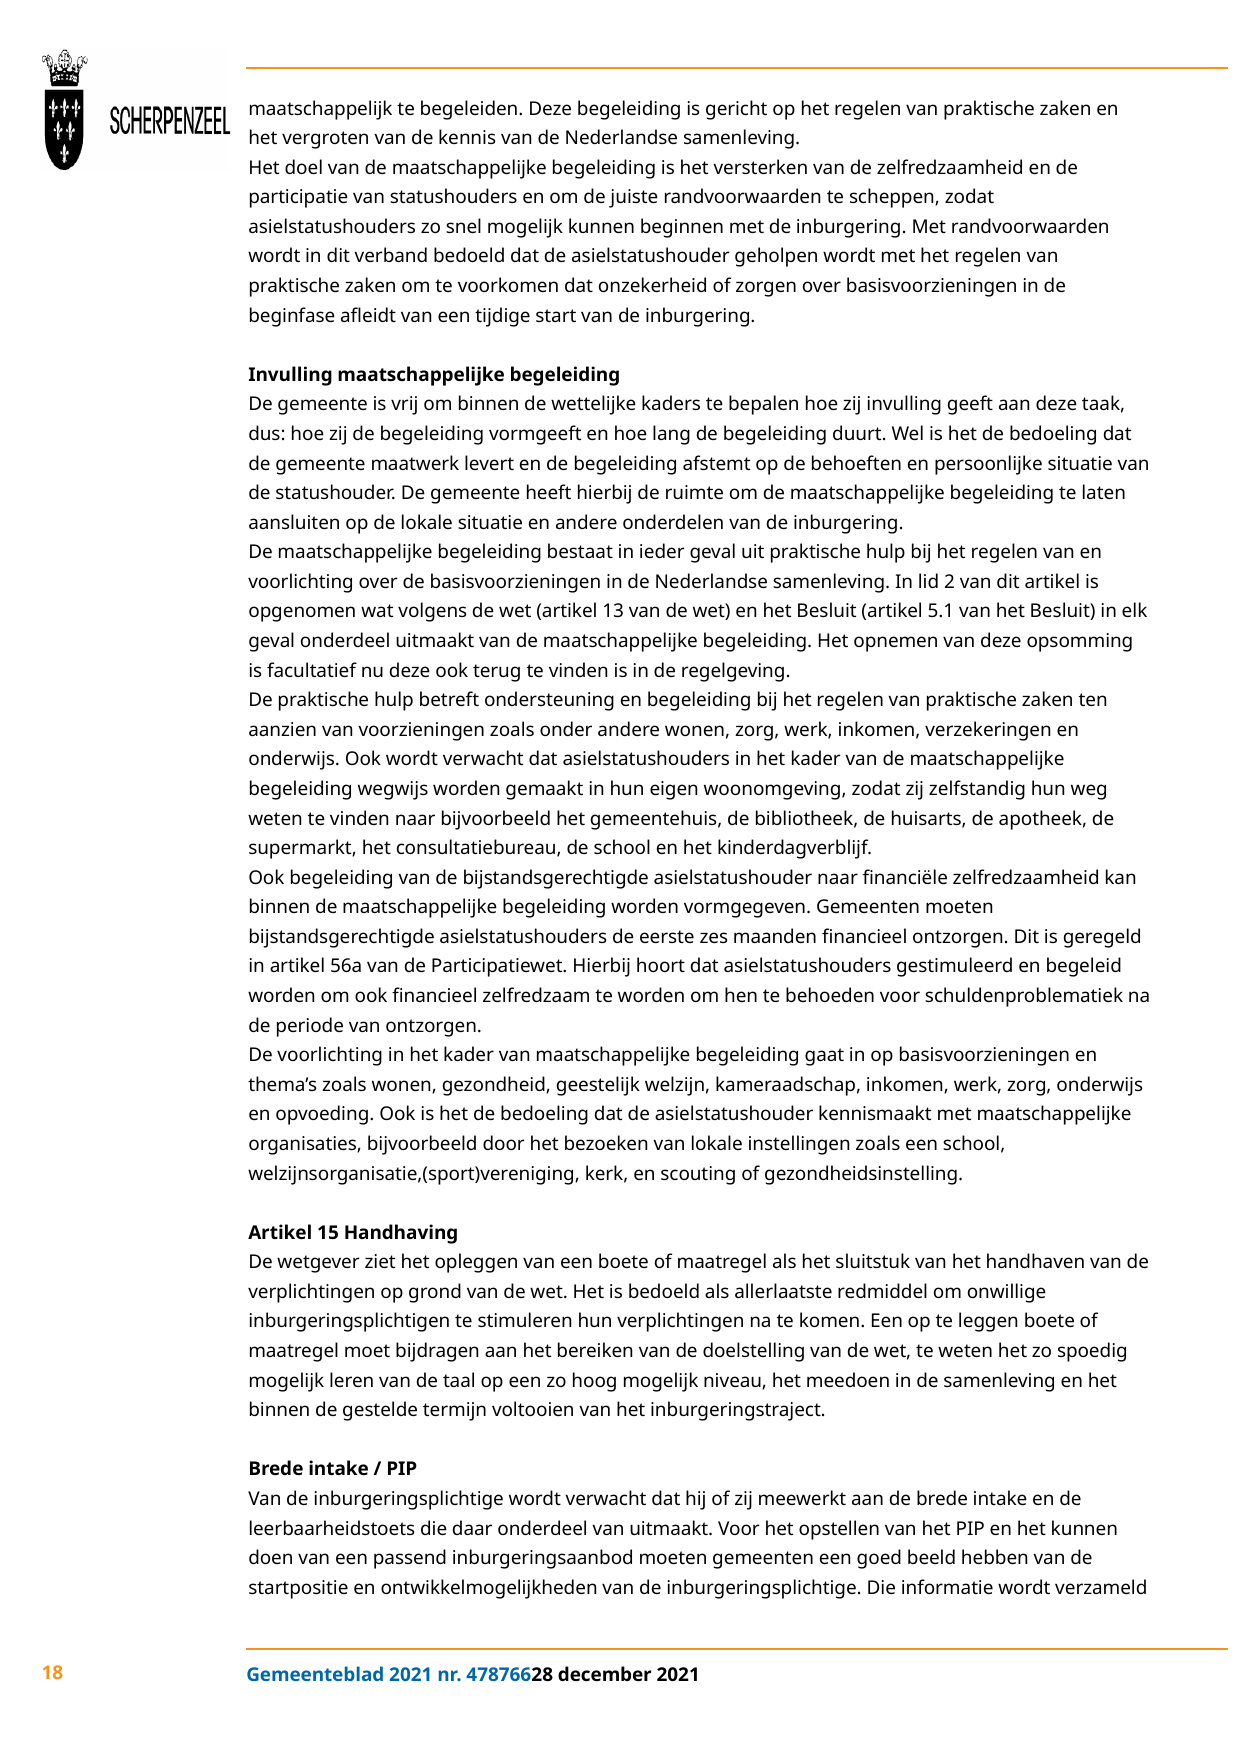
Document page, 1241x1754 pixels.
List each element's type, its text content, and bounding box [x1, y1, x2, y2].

text Ook begeleiding van de bijstandsgerechtigde asielstatushouder naar financiële zelfredzaamheid kan binnen de maatschappelijke begeleiding worden vormgegeven. Gemeenten moeten bijstandsgerechtigde asielstatushouders de eerste zes maanden financieel ontzorgen. Dit is geregeld in artikel 56a van de Participatiewet. Hierbij hoort dat asielstatushouders gestimuleerd en begeleid worden om ook financieel zelfredzaam te worden om hen te behoeden voor schuldenproblematiek na de periode van ontzorgen. [248, 864, 1152, 1038]
text maatschappelijk te begeleiden. Deze begeleiding is gericht op het regelen van praktische zaken en het vergroten van de kennis van de Nederlandse samenleving. [248, 95, 1152, 150]
text De wetgever ziet het opleggen van een boete of maatregel als het sluitstuk van het handhaven van de verplichtingen op grond van de wet. Het is bedoeld als allerlaatste redmiddel om onwillige inburgeringsplichtigen te stimuleren hun verplichtingen na te komen. Een op te leggen boete of maatregel moet bijdragen aan het bereiken van de doelstelling van de wet, te weten het zo spoedig mogelijk leren van de taal op een zo hoog mogelijk niveau, het meedoen in de samenleving en het binnen de gestelde termijn voltooien van het inburgeringstraject. [248, 1248, 1152, 1422]
text Van de inburgeringsplichtige wordt verwacht dat hij of zij meewerkt aan de brede intake en de leerbaarheidstoets die daar onderdeel van uitmaakt. Voor het opstellen van het PIP en het kunnen doen van een passend inburgeringsaanbod moeten gemeenten een goed beeld hebben van de startpositie en ontwikkelmogelijkheden van de inburgeringsplichtige. Die informatie wordt verzameld [248, 1485, 1152, 1600]
text Artikel 15 Handhaving [248, 1219, 1152, 1245]
text Het doel van de maatschappelijke begeleiding is het versterken van de zelfredzaamheid en de participatie van statushouders en om de juiste randvoorwaarden te scheppen, zodat asielstatushouders zo snel mogelijk kunnen beginnen met de inburgering. Met randvoorwaarden wordt in dit verband bedoeld dat de asielstatushouder geholpen wordt met het regelen van praktische zaken om te voorkomen dat onzekerheid of zorgen over basisvoorzieningen in de beginfase afleidt van een tijdige start van de inburgering. [248, 154, 1152, 328]
text De voorlichting in het kader van maatschappelijke begeleiding gaat in op basisvoorzieningen en thema’s zoals wonen, gezondheid, geestelijk welzijn, kameraadschap, inkomen, werk, zorg, onderwijs en opvoeding. Ook is het de bedoeling dat de asielstatushouder kennismaakt met maatschappelijke organisaties, bijvoorbeeld door het bezoeken van lokale instellingen zoals een school, welzijnsorganisatie,(sport)vereniging, kerk, en scouting of gezondheidsinstelling. [248, 1041, 1152, 1186]
text Brede intake / PIP [248, 1456, 1152, 1481]
picture [41, 47, 231, 172]
text De gemeente is vrij om binnen de wettelijke kaders te bepalen hoe zij invulling geeft aan deze taak, dus: hoe zij de begeleiding vormgeeft en hoe lang de begeleiding duurt. Wel is het de bedoeling dat de gemeente maatwerk levert en de begeleiding afstemt op de behoeften en persoonlijke situatie van de statushouder. De gemeente heeft hierbij de ruimte om de maatschappelijke begeleiding te laten aansluiten op de lokale situatie en andere onderdelen van de inburgering. [248, 391, 1152, 535]
text De praktische hulp betreft ondersteuning en begeleiding bij het regelen van praktische zaken ten aanzien van voorzieningen zoals onder andere wonen, zorg, werk, inkomen, verzekeringen en onderwijs. Ook wordt verwacht dat asielstatushouders in het kader van de maatschappelijke begeleiding wegwijs worden gemaakt in hun eigen woonomgeving, zodat zij zelfstandig hun weg weten te vinden naar bijvoorbeeld het gemeentehuis, de bibliotheek, de huisarts, de apotheek, de supermarkt, het consultatiebureau, de school en het kinderdagverblijf. [248, 686, 1152, 860]
text De maatschappelijke begeleiding bestaat in ieder geval uit praktische hulp bij het regelen van en voorlichting over de basisvoorzieningen in de Nederlandse samenleving. In lid 2 van dit artikel is opgenomen wat volgens de wet (artikel 13 van de wet) en het Besluit (artikel 5.1 van het Besluit) in elk geval onderdeel uitmaakt van de maatschappelijke begeleiding. Het opnemen van deze opsomming is facultatief nu deze ook terug te vinden is in de regelgeving. [248, 538, 1152, 683]
text Invulling maatschappelijke begeleiding [248, 361, 1152, 387]
